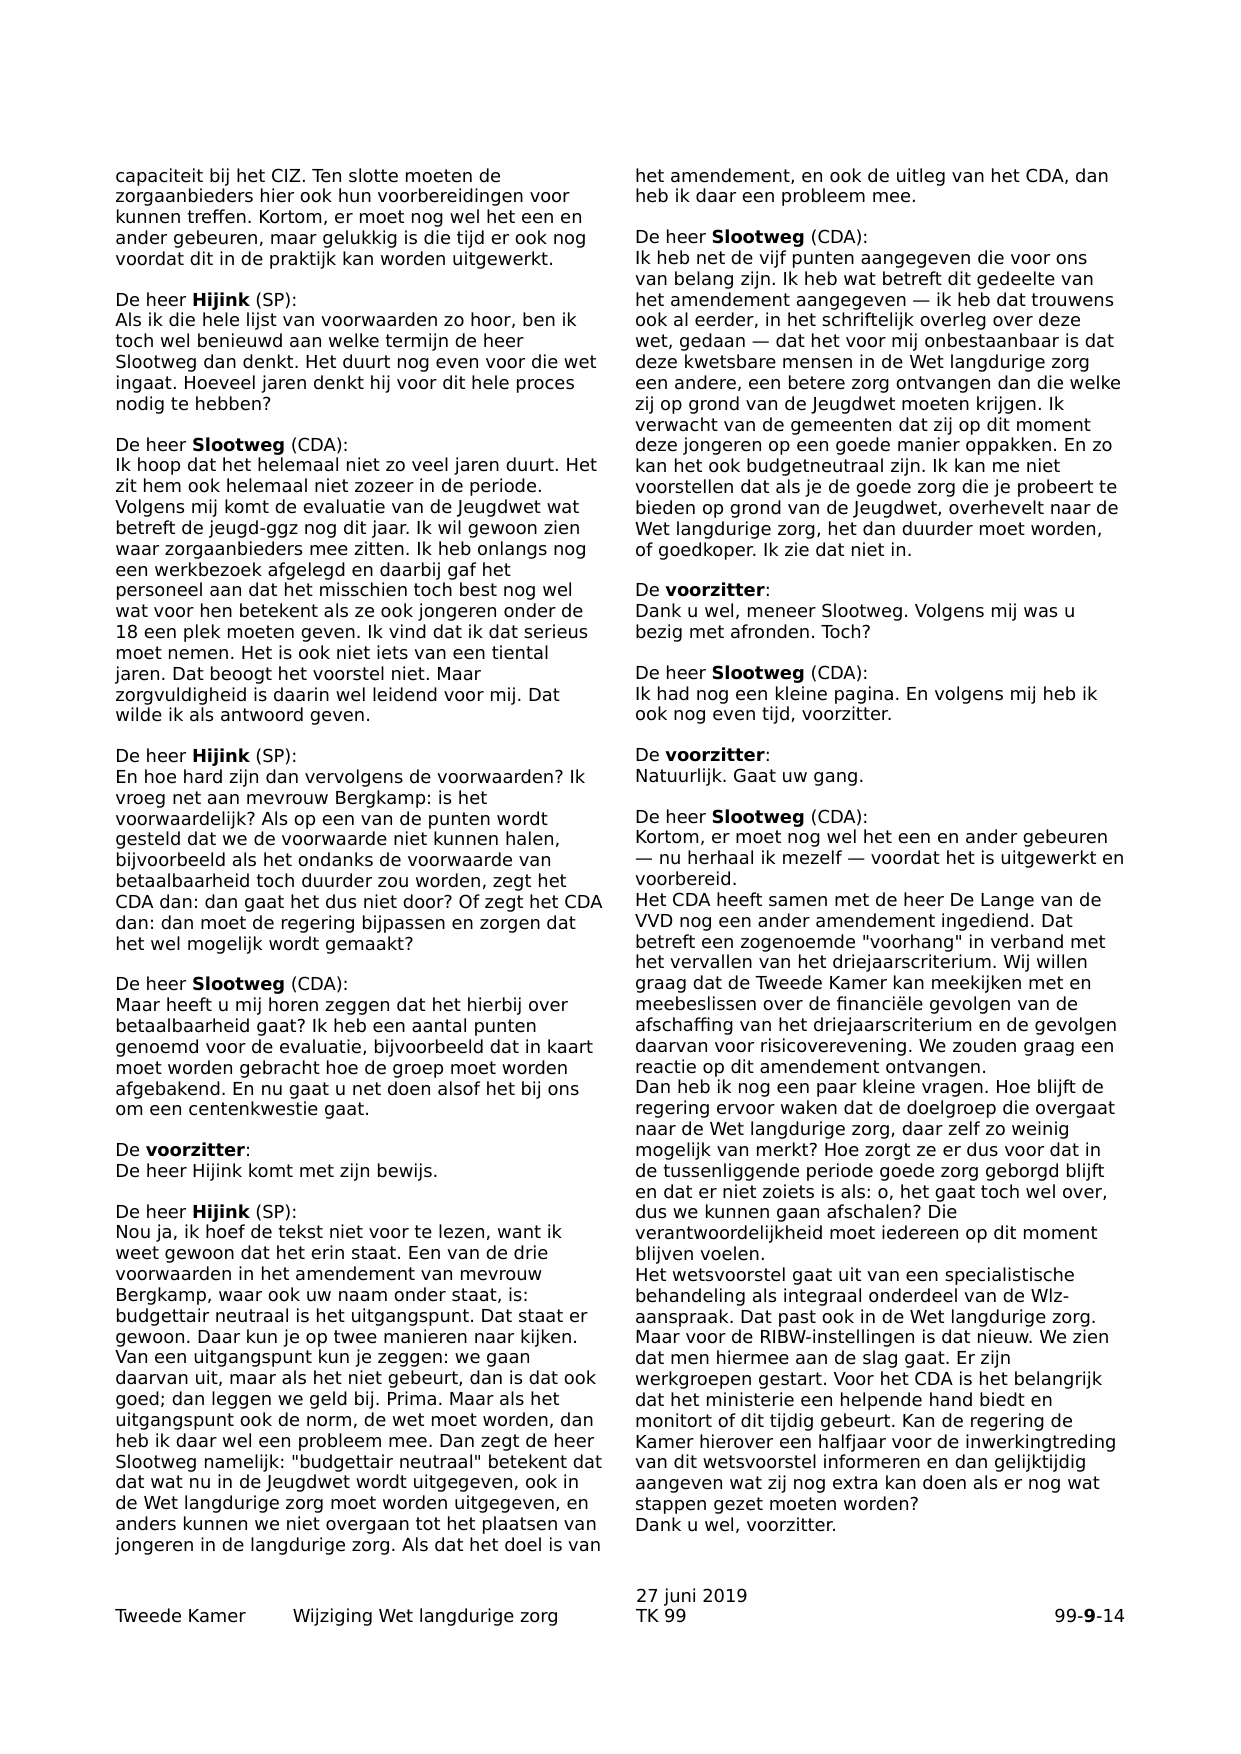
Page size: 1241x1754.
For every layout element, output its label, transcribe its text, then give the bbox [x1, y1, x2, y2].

text Dan heb ik nog een paar kleine vragen. Hoe blijft de regering ervoor waken dat de doelgroep die overgaat naar de Wet langdurige zorg, daar zelf zo weinig mogelijk van merkt? Hoe zorgt ze er dus voor dat in de tussenliggende periode goede zorg geborgd blijft en dat er niet zoiets is als: o, het gaat toch wel over, dus we kunnen gaan afschalen? Die verantwoordelijkheid moet iedereen op dit moment blijven voelen. [635, 1077, 1125, 1265]
text Dank u wel, voorzitter. [635, 1515, 1125, 1536]
text Het CDA heeft samen met de heer De Lange van de VVD nog een ander amendement ingediend. Dat betreft een zogenoemde "voorhang" in verband met het vervallen van het driejaarscriterium. Wij willen graag dat de Tweede Kamer kan meekijken met en meebeslissen over de financiële gevolgen van de afschaffing van het driejaarscriterium en de gevolgen daarvan voor risicoverevening. We zouden graag een reactie op dit amendement ontvangen. [635, 890, 1125, 1077]
text En hoe hard zijn dan vervolgens de voorwaarden? Ik vroeg net aan mevrouw Bergkamp: is het voorwaardelijk? Als op een van de punten wordt gesteld dat we de voorwaarde niet kunnen halen, bijvoorbeeld als het ondanks de voorwaarde van betaalbaarheid toch duurder zou worden, zegt het CDA dan: dan gaat het dus niet door? Of zegt het CDA dan: dan moet de regering bijpassen en zorgen dat het wel mogelijk wordt gemaakt? [115, 767, 605, 954]
text De heer Hijink (SP): [115, 746, 605, 767]
text Nou ja, ik hoef de tekst niet voor te lezen, want ik weet gewoon dat het erin staat. Een van de drie voorwaarden in het amendement van mevrouw Bergkamp, waar ook uw naam onder staat, is: budgettair neutraal is het uitgangspunt. Dat staat er gewoon. Daar kun je op twee manieren naar kijken. Van een uitgangspunt kun je zeggen: we gaan daarvan uit, maar als het niet gebeurt, dan is dat ook goed; dan leggen we geld bij. Prima. Maar als het uitgangspunt ook de norm, de wet moet worden, dan heb ik daar wel een probleem mee. Dan zegt de heer Slootweg namelijk: "budgettair neutraal" betekent dat dat wat nu in de Jeugdwet wordt uitgegeven, ook in de Wet langdurige zorg moet worden uitgegeven, en anders kunnen we niet overgaan tot het plaatsen van jongeren in de langdurige zorg. Als dat het doel is van [115, 1222, 605, 1556]
text De heer Slootweg (CDA): [115, 434, 605, 455]
text capaciteit bij het CIZ. Ten slotte moeten de zorgaanbieders hier ook hun voorbereidingen voor kunnen treffen. Kortom, er moet nog wel het een en ander gebeuren, maar gelukkig is die tijd er ook nog voordat dit in de praktijk kan worden uitgewerkt. [115, 165, 605, 269]
text De voorzitter: [115, 1140, 605, 1161]
text De heer Hijink komt met zijn bewijs. [115, 1161, 605, 1181]
text Als ik die hele lijst van voorwaarden zo hoor, ben ik toch wel benieuwd aan welke termijn de heer Slootweg dan denkt. Het duurt nog even voor die wet ingaat. Hoeveel jaren denkt hij voor dit hele proces nodig te hebben? [115, 310, 605, 414]
text Ik had nog een kleine pagina. En volgens mij heb ik ook nog even tijd, voorzitter. [635, 683, 1125, 725]
text De heer Hijink (SP): [115, 1201, 605, 1222]
text het amendement, en ook de uitleg van het CDA, dan heb ik daar een probleem mee. [635, 165, 1125, 207]
text Kortom, er moet nog wel het een en ander gebeuren — nu herhaal ik mezelf — voordat het is uitgewerkt en voorbereid. [635, 827, 1125, 890]
text Ik hoop dat het helemaal niet zo veel jaren duurt. Het zit hem ook helemaal niet zozeer in de periode. Volgens mij komt de evaluatie van de Jeugdwet wat betreft de jeugd-ggz nog dit jaar. Ik wil gewoon zien waar zorgaanbieders mee zitten. Ik heb onlangs nog een werkbezoek afgelegd en daarbij gaf het personeel aan dat het misschien toch best nog wel wat voor hen betekent als ze ook jongeren onder de 18 een plek moeten geven. Ik vind dat ik dat serieus moet nemen. Het is ook niet iets van een tiental jaren. Dat beoogt het voorstel niet. Maar zorgvuldigheid is daarin wel leidend voor mij. Dat wilde ik als antwoord geven. [115, 455, 605, 726]
text De heer Hijink (SP): [115, 289, 605, 310]
text Dank u wel, meneer Slootweg. Volgens mij was u bezig met afronden. Toch? [635, 601, 1125, 643]
text Ik heb net de vijf punten aangegeven die voor ons van belang zijn. Ik heb wat betreft dit gedeelte van het amendement aangegeven — ik heb dat trouwens ook al eerder, in het schriftelijk overleg over deze wet, gedaan — dat het voor mij onbestaanbaar is dat deze kwetsbare mensen in de Wet langdurige zorg een andere, een betere zorg ontvangen dan die welke zij op grond van de Jeugdwet moeten krijgen. Ik verwacht van de gemeenten dat zij op dit moment deze jongeren op een goede manier oppakken. En zo kan het ook budgetneutraal zijn. Ik kan me niet voorstellen dat als je de goede zorg die je probeert te bieden op grond van de Jeugdwet, overhevelt naar de Wet langdurige zorg, het dan duurder moet worden, of goedkoper. Ik zie dat niet in. [635, 248, 1125, 560]
text Natuurlijk. Gaat uw gang. [635, 766, 1125, 787]
text De voorzitter: [635, 580, 1125, 601]
text De heer Slootweg (CDA): [635, 663, 1125, 683]
text De heer Slootweg (CDA): [635, 807, 1125, 827]
text De heer Slootweg (CDA): [635, 227, 1125, 248]
text Het wetsvoorstel gaat uit van een specialistische behandeling als integraal onderdeel van de Wlz-aanspraak. Dat past ook in de Wet langdurige zorg. Maar voor de RIBW-instellingen is dat nieuw. We zien dat men hiermee aan de slag gaat. Er zijn werkgroepen gestart. Voor het CDA is het belangrijk dat het ministerie een helpende hand biedt en monitort of dit tijdig gebeurt. Kan de regering de Kamer hierover een halfjaar voor de inwerkingtreding van dit wetsvoorstel informeren en dan gelijktijdig aangeven wat zij nog extra kan doen als er nog wat stappen gezet moeten worden? [635, 1265, 1125, 1515]
text De voorzitter: [635, 745, 1125, 766]
text De heer Slootweg (CDA): [115, 974, 605, 995]
text Maar heeft u mij horen zeggen dat het hierbij over betaalbaarheid gaat? Ik heb een aantal punten genoemd voor de evaluatie, bijvoorbeeld dat in kaart moet worden gebracht hoe de groep moet worden afgebakend. En nu gaat u net doen alsof het bij ons om een centenkwestie gaat. [115, 995, 605, 1120]
